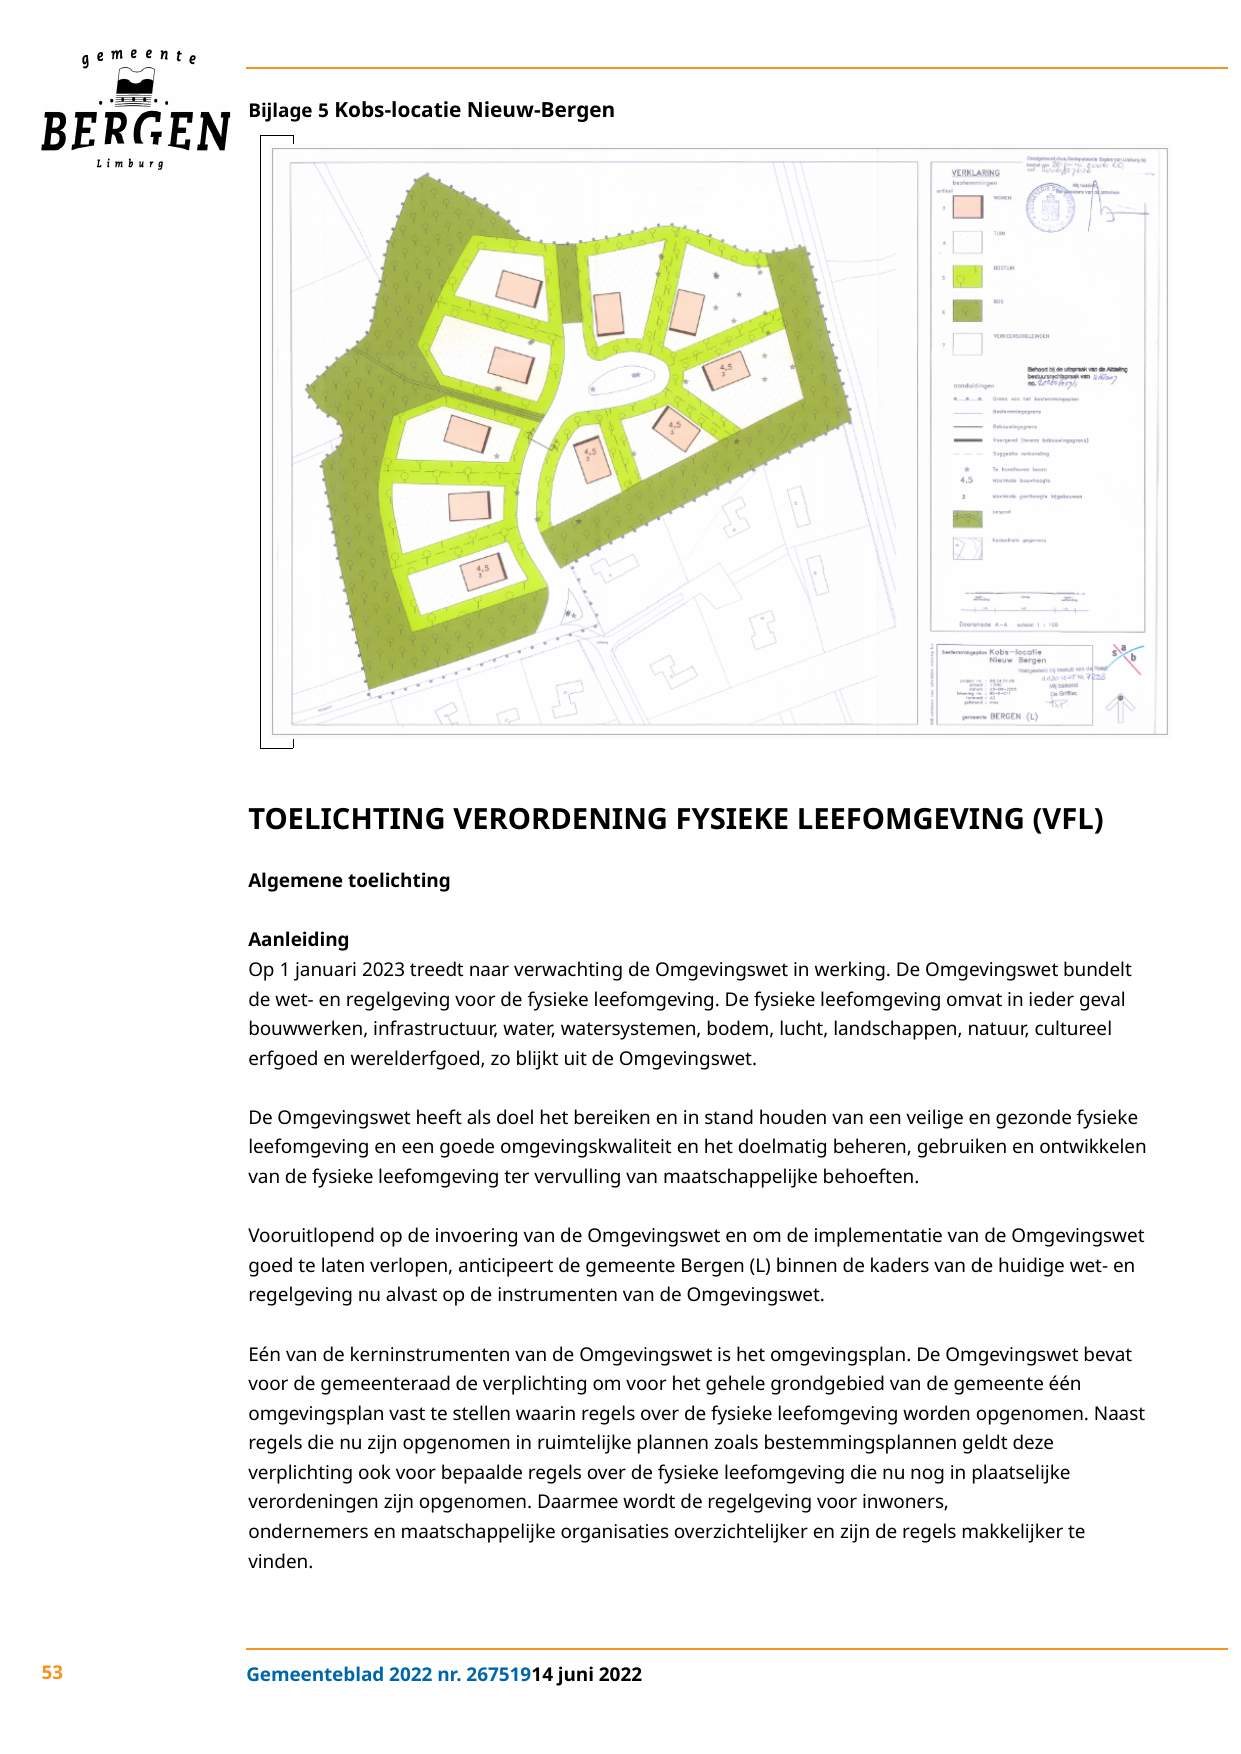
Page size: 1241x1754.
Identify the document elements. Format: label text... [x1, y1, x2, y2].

text Algemene toelichting [248, 867, 1152, 893]
text Aanleiding [248, 927, 1152, 952]
picture [41, 47, 231, 172]
picture [268, 144, 1173, 739]
text Bijlage 5 Kobs-locatie Nieuw-Bergen [248, 95, 1152, 123]
text De Omgevingswet heeft als doel het bereiken en in stand houden van een veilige en gezonde fysieke leefomgeving en een goede omgevingskwaliteit en het doelmatig beheren, gebruiken en ontwikkelen van de fysieke leefomgeving ter vervulling van maatschappelijke behoeften. [248, 1104, 1152, 1189]
text Vooruitlopend op de invoering van de Omgevingswet en om de implementatie van de Omgevingswet goed te laten verlopen, anticipeert de gemeente Bergen (L) binnen de kaders van de huidige wet- en regelgeving nu alvast op de instrumenten van de Omgevingswet. [248, 1222, 1152, 1307]
text Eén van de kerninstrumenten van de Omgevingswet is het omgevingsplan. De Omgevingswet bevat voor de gemeenteraad de verplichting om voor het gehele grondgebied van de gemeente één omgevingsplan vast te stellen waarin regels over de fysieke leefomgeving worden opgenomen. Naast regels die nu zijn opgenomen in ruimtelijke plannen zoals bestemmingsplannen geldt deze verplichting ook voor bepaalde regels over de fysieke leefomgeving die nu nog in plaatselijke verordeningen zijn opgenomen. Daarmee wordt de regelgeving voor inwoners, [248, 1341, 1152, 1514]
text TOELICHTING VERORDENING FYSIEKE LEEFOMGEVING (VFL) [248, 799, 1152, 838]
text Op 1 januari 2023 treedt naar verwachting de Omgevingswet in werking. De Omgevingswet bundelt de wet- en regelgeving voor de fysieke leefomgeving. De fysieke leefomgeving omvat in ieder geval bouwwerken, infrastructuur, water, watersystemen, bodem, lucht, landschappen, natuur, cultureel erfgoed en werelderfgoed, zo blijkt uit de Omgevingswet. [248, 956, 1152, 1071]
text ondernemers en maatschappelijke organisaties overzichtelijker en zijn de regels makkelijker te vinden. [248, 1518, 1152, 1574]
